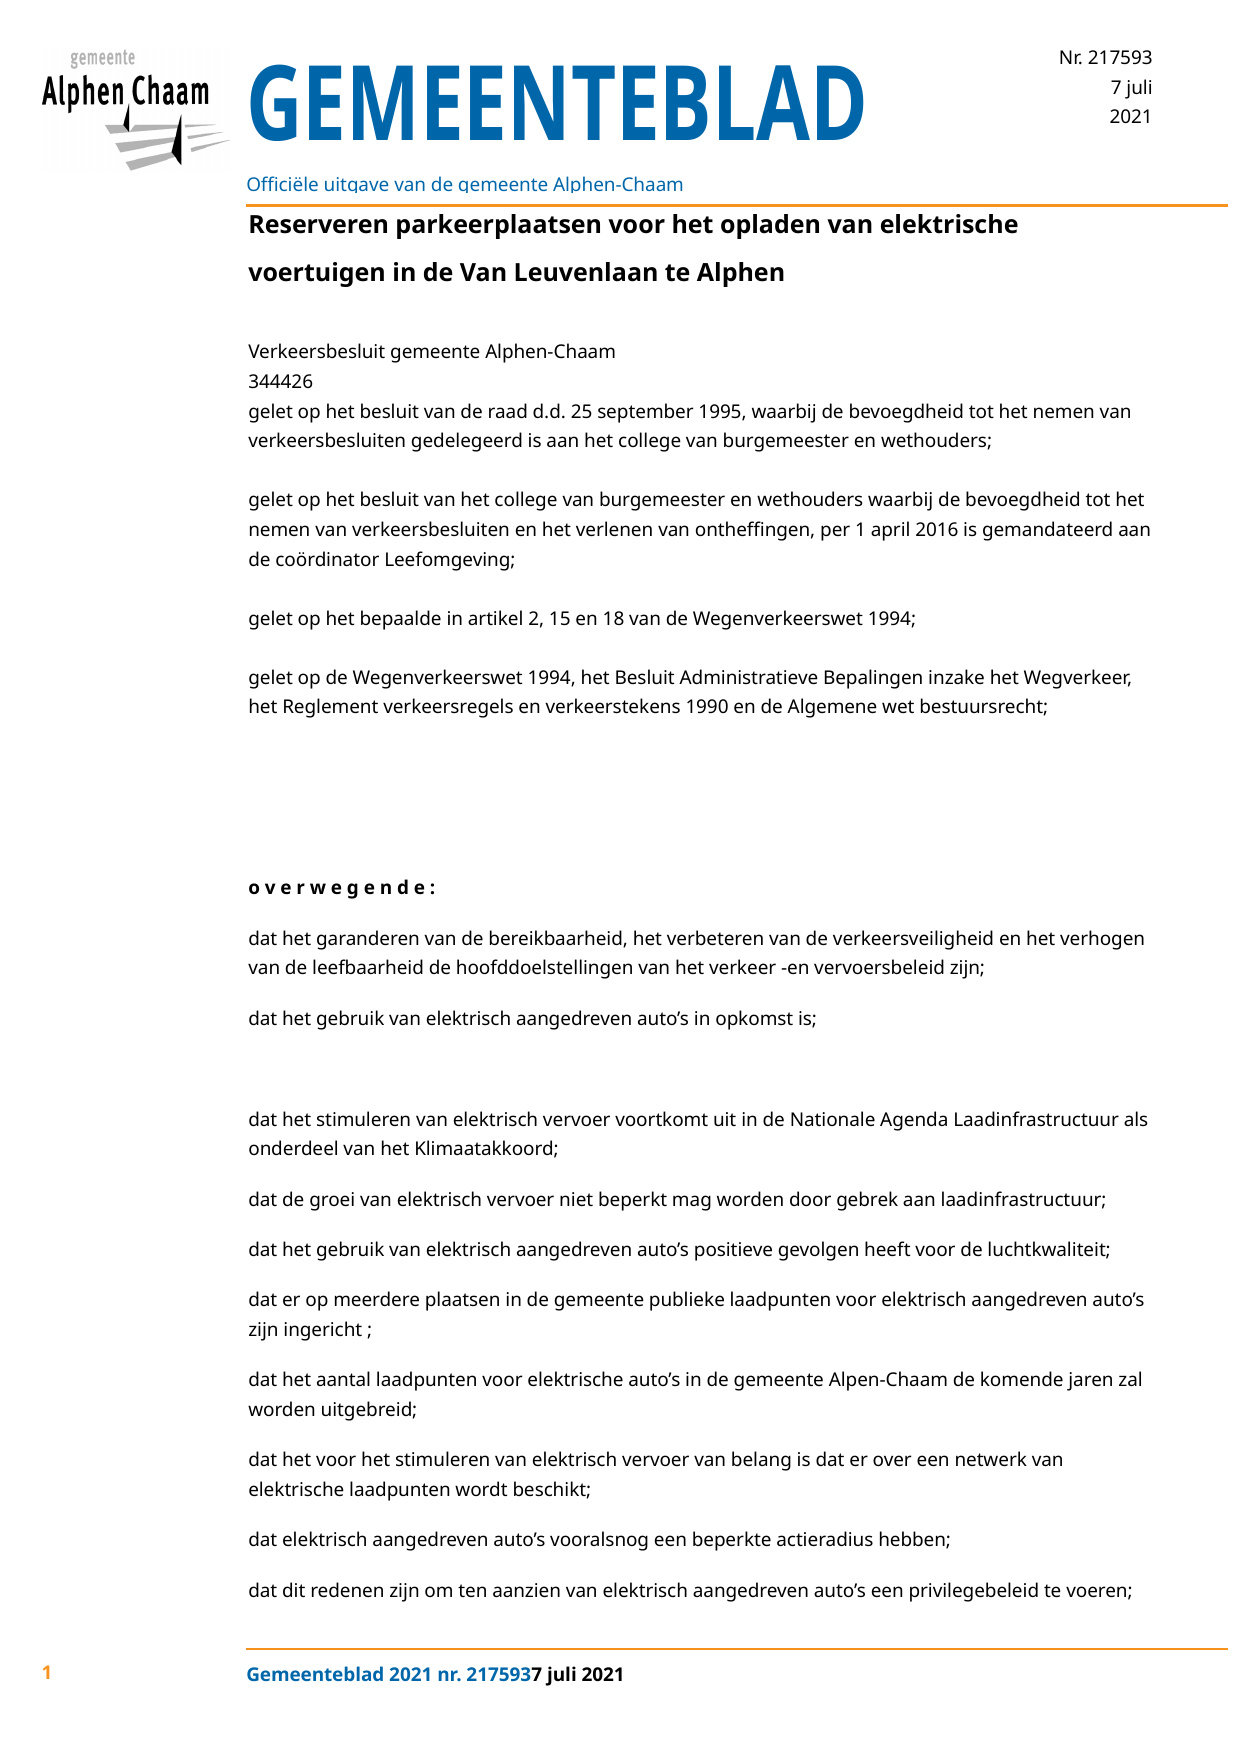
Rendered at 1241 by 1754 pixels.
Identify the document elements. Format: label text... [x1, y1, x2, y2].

text o v e r w e g e n d e : [248, 874, 1152, 900]
text dat de groei van elektrisch vervoer niet beperkt mag worden door gebrek aan laadinfrastructuur; [248, 1186, 1152, 1211]
text dat het stimuleren van elektrisch vervoer voortkomt uit in de Nationale Agenda Laadinfrastructuur als onderdeel van het Klimaatakkoord; [248, 1106, 1152, 1161]
text dat het gebruik van elektrisch aangedreven auto’s in opkomst is; [248, 1005, 1152, 1031]
text gelet op het besluit van het college van burgemeester en wethouders waarbij de bevoegdheid tot het nemen van verkeersbesluiten en het verlenen van ontheffingen, per 1 april 2016 is gemandateerd aan de coördinator Leefomgeving; [248, 487, 1152, 571]
text Reserveren parkeerplaatsen voor het opladen van elektrische voertuigen in de Van Leuvenlaan te Alphen [248, 207, 1152, 288]
text gelet op het besluit van de raad d.d. 25 september 1995, waarbij de bevoegdheid tot het nemen van verkeersbesluiten gedelegeerd is aan het college van burgemeester en wethouders; [248, 398, 1152, 453]
text dat dit redenen zijn om ten aanzien van elektrisch aangedreven auto’s een privilegebeleid te voeren; [248, 1577, 1152, 1603]
picture [41, 47, 231, 172]
text dat het garanderen van de bereikbaarheid, het verbeteren van de verkeersveiligheid en het verhogen van de leefbaarheid de hoofddoelstellingen van het verkeer -en vervoersbeleid zijn; [248, 925, 1152, 980]
text gelet op het bepaalde in artikel 2, 15 en 18 van de Wegenverkeerswet 1994; [248, 605, 1152, 631]
text dat het voor het stimuleren van elektrisch vervoer van belang is dat er over een netwerk van elektrische laadpunten wordt beschikt; [248, 1447, 1152, 1502]
text dat er op meerdere plaatsen in de gemeente publieke laadpunten voor elektrisch aangedreven auto’s zijn ingericht ; [248, 1287, 1152, 1342]
text dat het gebruik van elektrisch aangedreven auto’s positieve gevolgen heeft voor de luchtkwaliteit; [248, 1236, 1152, 1262]
text 344426 [248, 368, 1152, 394]
text Verkeersbesluit gemeente Alphen-Chaam [248, 339, 1152, 364]
text gelet op de Wegenverkeerswet 1994, het Besluit Administratieve Bepalingen inzake het Wegverkeer, het Reglement verkeersregels en verkeerstekens 1990 en de Algemene wet bestuursrecht; [248, 664, 1152, 719]
text dat elektrisch aangedreven auto’s vooralsnog een beperkte actieradius hebben; [248, 1527, 1152, 1552]
text dat het aantal laadpunten voor elektrische auto’s in de gemeente Alpen-Chaam de komende jaren zal worden uitgebreid; [248, 1367, 1152, 1422]
